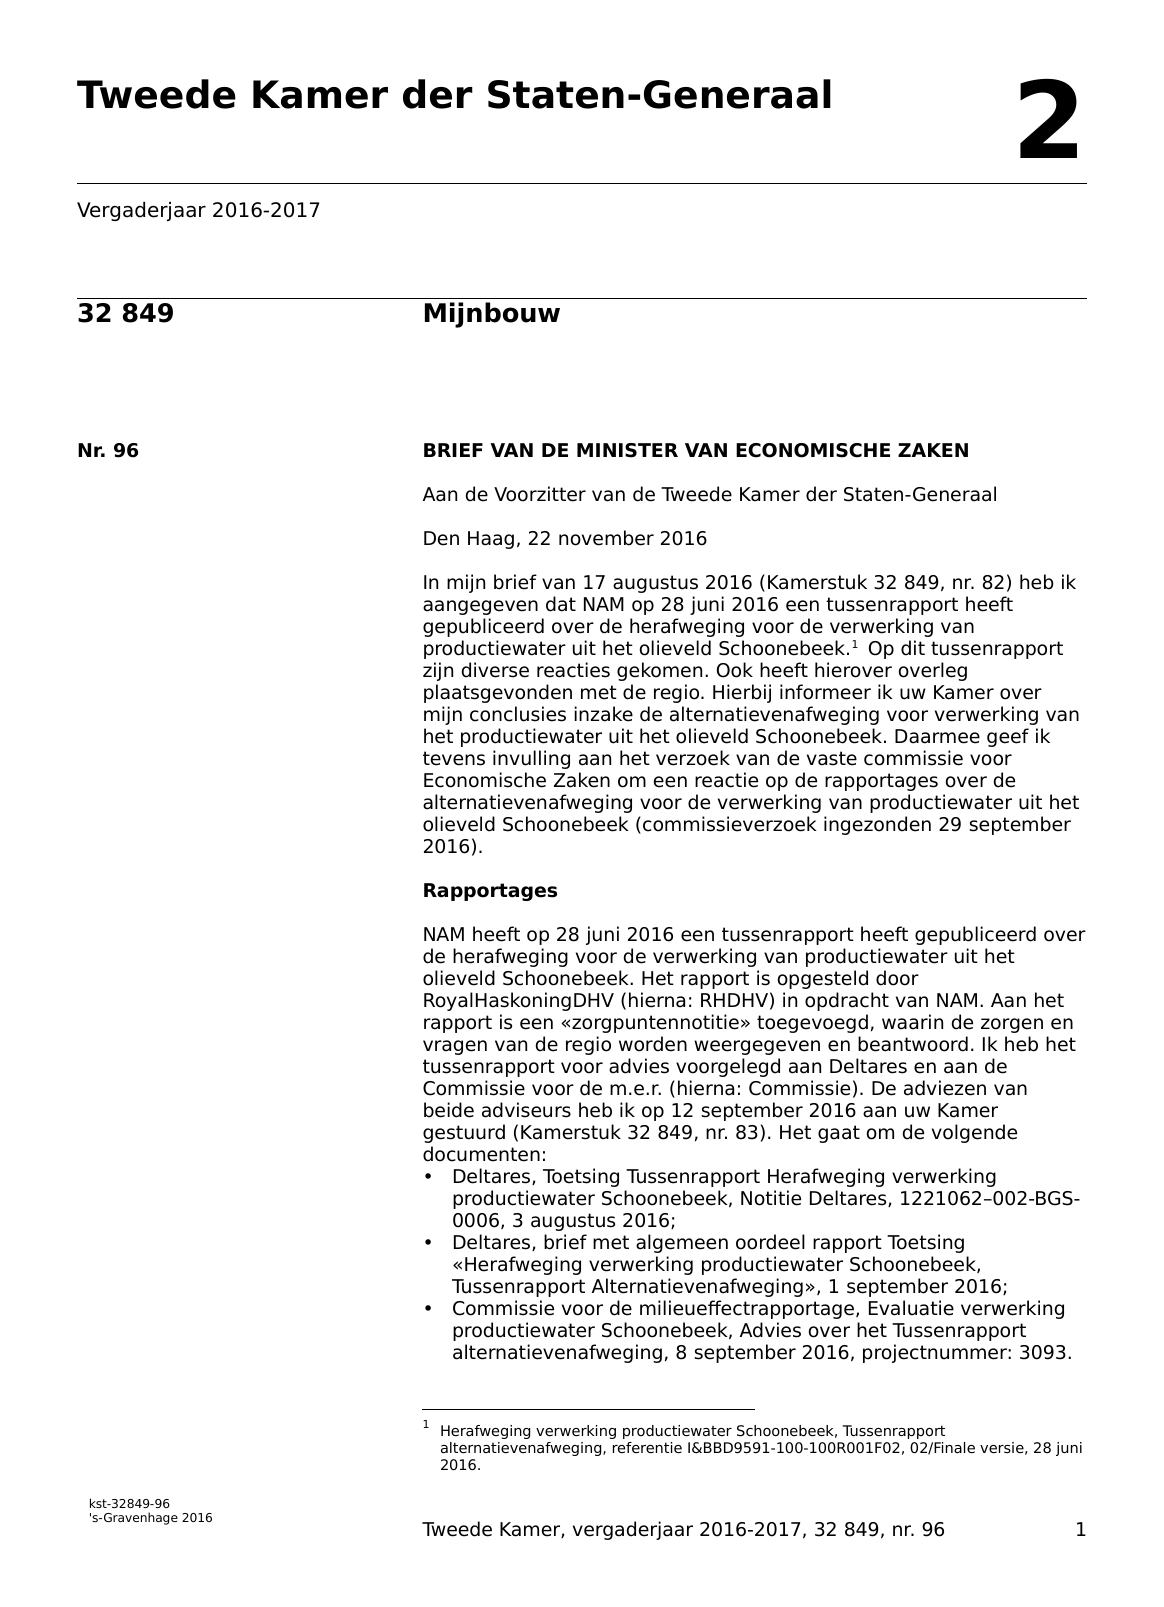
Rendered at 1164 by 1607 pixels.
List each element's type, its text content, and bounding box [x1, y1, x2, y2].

table_cell Vergaderjaar 2016-2017 [77, 184, 1087, 298]
text • Deltares, brief met algemeen oordeel rapport Toetsing «Herafweging verwerking productiewater Schoonebeek, Tussenrapport Alternatievenafweging», 1 september 2016; [422, 1232, 1087, 1298]
table_header Tweede Kamer der Staten-Generaal [77, 59, 886, 183]
text kst-32849-96 [88, 1497, 323, 1511]
text Herafweging verwerking productiewater Schoonebeek, Tussenrapport alternatievenafweging, referentie I&BBD9591-100-100R001F02, 02/Finale versie, 28 juni 2016. [422, 1418, 1087, 1474]
subtitle Rapportages [422, 880, 1087, 902]
text • Commissie voor de milieueffectrapportage, Evaluatie verwerking productiewater Schoonebeek, Advies over het Tussenrapport alternatievenafweging, 8 september 2016, projectnummer: 3093. [422, 1298, 1087, 1364]
text 's-Gravenhage 2016 [88, 1511, 323, 1525]
table_header 2 [886, 59, 1087, 183]
subtitle Nr. 96 BRIEF VAN DE MINISTER VAN ECONOMISCHE ZAKEN [77, 440, 1087, 462]
text Aan de Voorzitter van de Tweede Kamer der Staten-Generaal [422, 484, 1087, 506]
text Den Haag, 22 november 2016 [422, 528, 1087, 550]
text In mijn brief van 17 augustus 2016 (Kamerstuk 32 849, nr. 82) heb ik aangegeven dat NAM op 28 juni 2016 een tussenrapport heeft gepubliceerd over de herafweging voor de verwerking van productiewater uit het olieveld Schoonebeek. Op dit tussenrapport zijn diverse reacties gekomen. Ook heeft hierover overleg plaatsgevonden met de regio. Hierbij informeer ik uw Kamer over mijn conclusies inzake de alternatievenafweging voor verwerking van het productiewater uit het olieveld Schoonebeek. Daarmee geef ik tevens invulling aan het verzoek van de vaste commissie voor Economische Zaken om een reactie op de rapportages over de alternatievenafweging voor de verwerking van productiewater uit het olieveld Schoonebeek (commissieverzoek ingezonden 29 september 2016). [422, 572, 1087, 858]
subtitle 32 849 Mijnbouw [77, 299, 1087, 329]
text • Deltares, Toetsing Tussenrapport Herafweging verwerking productiewater Schoonebeek, Notitie Deltares, 1221062–002-BGS-0006, 3 augustus 2016; [422, 1166, 1087, 1232]
text NAM heeft op 28 juni 2016 een tussenrapport heeft gepubliceerd over de herafweging voor de verwerking van productiewater uit het olieveld Schoonebeek. Het rapport is opgesteld door RoyalHaskoningDHV (hierna: RHDHV) in opdracht van NAM. Aan het rapport is een «zorgpuntennotitie» toegevoegd, waarin de zorgen en vragen van de regio worden weergegeven en beantwoord. Ik heb het tussenrapport voor advies voorgelegd aan Deltares en aan de Commissie voor de m.e.r. (hierna: Commissie). De adviezen van beide adviseurs heb ik op 12 september 2016 aan uw Kamer gestuurd (Kamerstuk 32 849, nr. 83). Het gaat om de volgende documenten: [422, 924, 1087, 1166]
